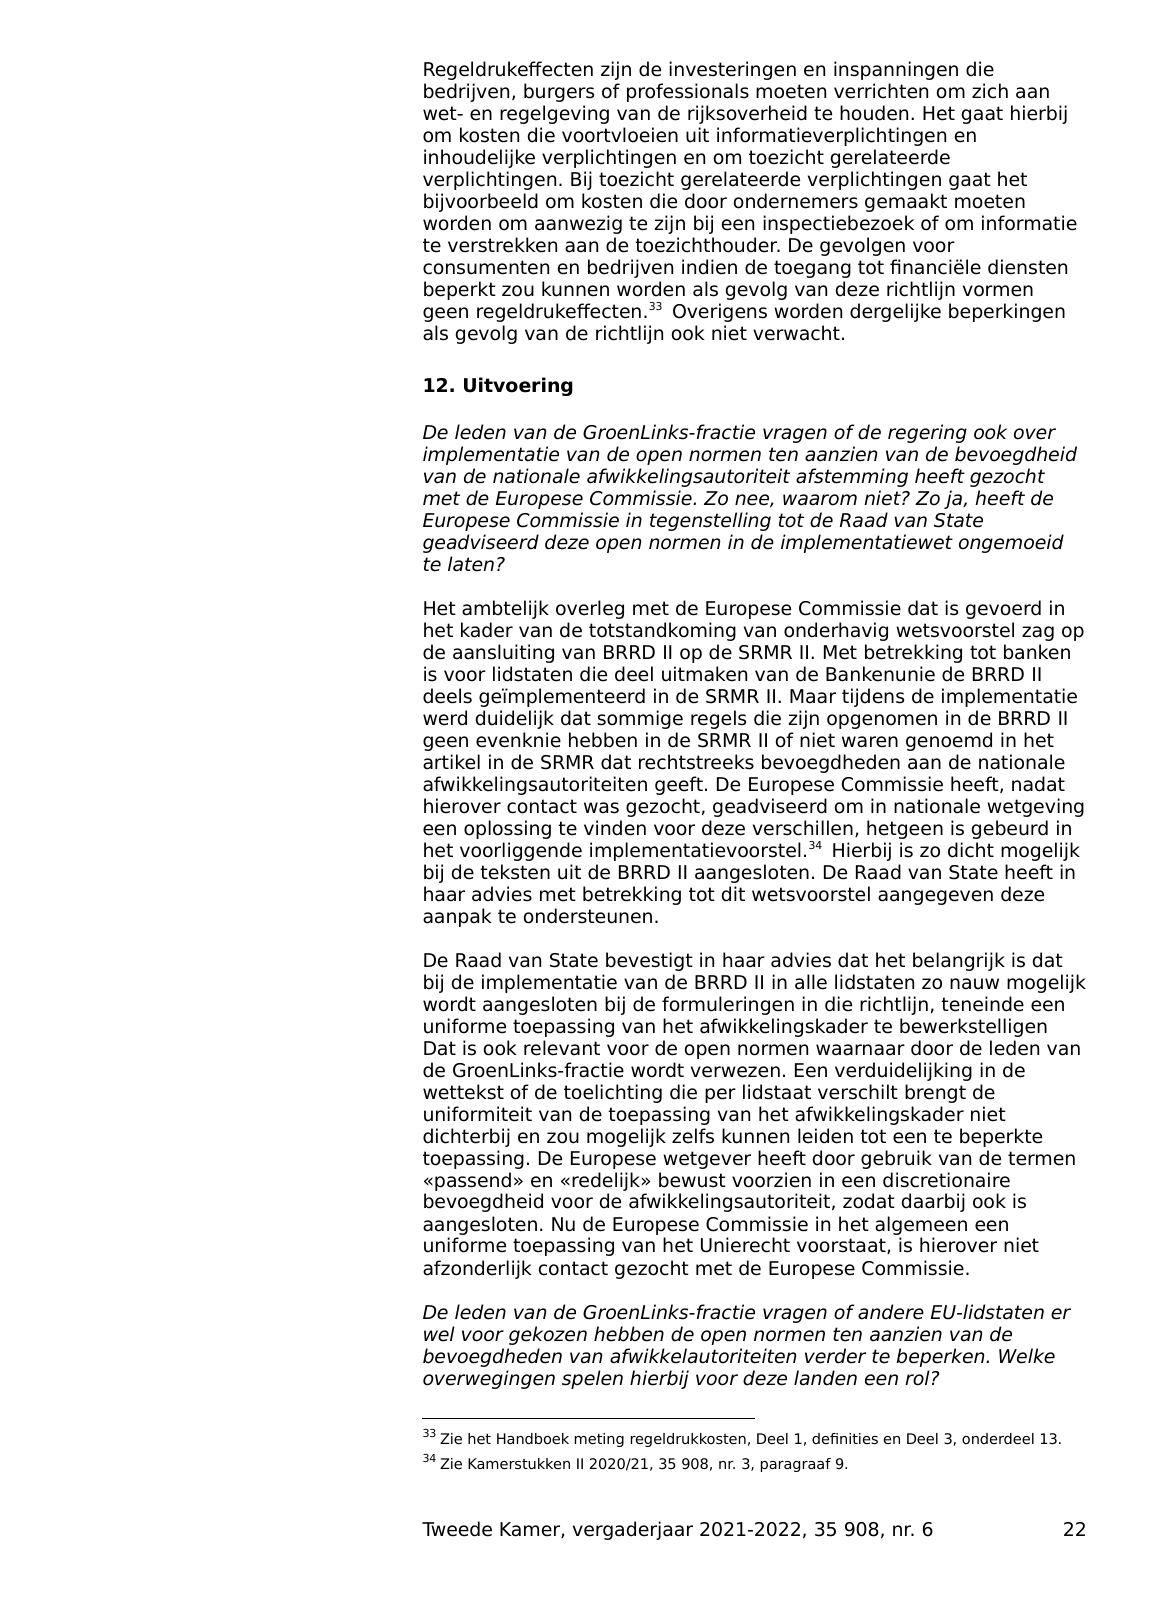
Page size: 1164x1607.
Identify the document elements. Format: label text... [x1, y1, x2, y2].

text De leden van de GroenLinks-fractie vragen of andere EU-lidstaten er wel voor gekozen hebben de open normen ten aanzien van de bevoegdheden van afwikkelautoriteiten verder te beperken. Welke overwegingen spelen hierbij voor deze landen een rol? [422, 1302, 1087, 1389]
text De leden van de GroenLinks-fractie vragen of de regering ook over implementatie van de open normen ten aanzien van de bevoegdheid van de nationale afwikkelingsautoriteit afstemming heeft gezocht met de Europese Commissie. Zo nee, waarom niet? Zo ja, heeft de Europese Commissie in tegenstelling tot de Raad van State geadviseerd deze open normen in de implementatiewet ongemoeid te laten? [422, 422, 1087, 576]
subtitle 12. Uitvoering [422, 375, 1087, 397]
text Zie Kamerstukken II 2020/21, 35 908, nr. 3, paragraaf 9. [422, 1452, 1087, 1474]
text Zie het Handboek meting regeldrukkosten, Deel 1, definities en Deel 3, onderdeel 13. [422, 1427, 1087, 1449]
text De Raad van State bevestigt in haar advies dat het belangrijk is dat bij de implementatie van de BRRD II in alle lidstaten zo nauw mogelijk wordt aangesloten bij de formuleringen in die richtlijn, teneinde een uniforme toepassing van het afwikkelingskader te bewerkstelligen Dat is ook relevant voor de open normen waarnaar door de leden van de GroenLinks-fractie wordt verwezen. Een verduidelijking in de wettekst of de toelichting die per lidstaat verschilt brengt de uniformiteit van de toepassing van het afwikkelingskader niet dichterbij en zou mogelijk zelfs kunnen leiden tot een te beperkte toepassing. De Europese wetgever heeft door gebruik van de termen «passend» en «redelijk» bewust voorzien in een discretionaire bevoegdheid voor de afwikkelingsautoriteit, zodat daarbij ook is aangesloten. Nu de Europese Commissie in het algemeen een uniforme toepassing van het Unierecht voorstaat, is hierover niet afzonderlijk contact gezocht met de Europese Commissie. [422, 950, 1087, 1279]
text Regeldrukeffecten zijn de investeringen en inspanningen die bedrijven, burgers of professionals moeten verrichten om zich aan wet- en regelgeving van de rijksoverheid te houden. Het gaat hierbij om kosten die voortvloeien uit informatieverplichtingen en inhoudelijke verplichtingen en om toezicht gerelateerde verplichtingen. Bij toezicht gerelateerde verplichtingen gaat het bijvoorbeeld om kosten die door ondernemers gemaakt moeten worden om aanwezig te zijn bij een inspectiebezoek of om informatie te verstrekken aan de toezichthouder. De gevolgen voor consumenten en bedrijven indien de toegang tot financiële diensten beperkt zou kunnen worden als gevolg van deze richtlijn vormen geen regeldrukeffecten. Overigens worden dergelijke beperkingen als gevolg van de richtlijn ook niet verwacht. [422, 59, 1087, 345]
text Het ambtelijk overleg met de Europese Commissie dat is gevoerd in het kader van de totstandkoming van onderhavig wetsvoorstel zag op de aansluiting van BRRD II op de SRMR II. Met betrekking tot banken is voor lidstaten die deel uitmaken van de Bankenunie de BRRD II deels geïmplementeerd in de SRMR II. Maar tijdens de implementatie werd duidelijk dat sommige regels die zijn opgenomen in de BRRD II geen evenknie hebben in de SRMR II of niet waren genoemd in het artikel in de SRMR dat rechtstreeks bevoegdheden aan de nationale afwikkelingsautoriteiten geeft. De Europese Commissie heeft, nadat hierover contact was gezocht, geadviseerd om in nationale wetgeving een oplossing te vinden voor deze verschillen, hetgeen is gebeurd in het voorliggende implementatievoorstel. Hierbij is zo dicht mogelijk bij de teksten uit de BRRD II aangesloten. De Raad van State heeft in haar advies met betrekking tot dit wetsvoorstel aangegeven deze aanpak te ondersteunen. [422, 598, 1087, 927]
